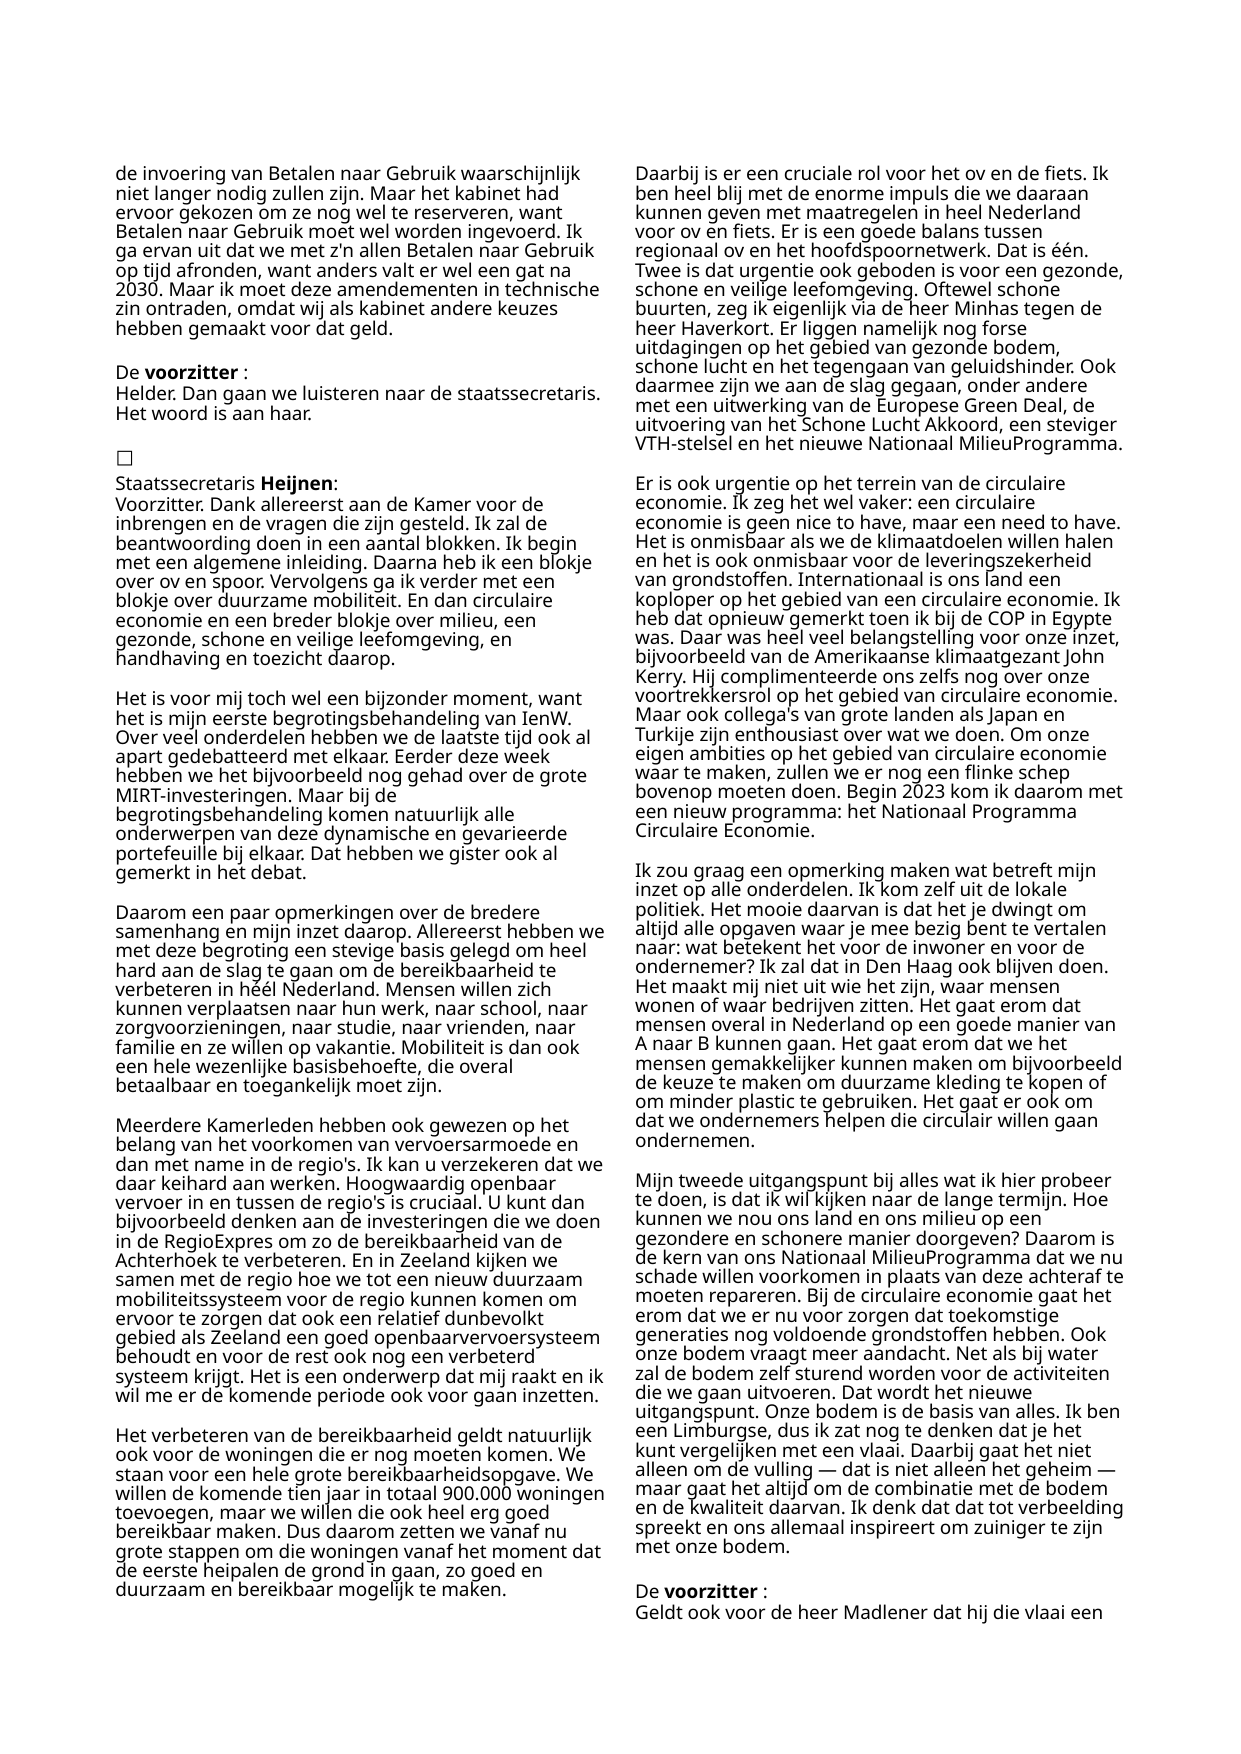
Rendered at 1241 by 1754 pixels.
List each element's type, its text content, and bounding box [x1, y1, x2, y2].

text Er is ook urgentie op het terrein van de circulaire economie. Ik zeg het wel vaker: een circulaire economie is geen nice to have, maar een need to have. Het is onmisbaar als we de klimaatdoelen willen halen en het is ook onmisbaar voor de leveringszekerheid van grondstoffen. Internationaal is ons land een koploper op het gebied van een circulaire economie. Ik heb dat opnieuw gemerkt toen ik bij de COP in Egypte was. Daar was heel veel belangstelling voor onze inzet, bijvoorbeeld van de Amerikaanse klimaatgezant John Kerry. Hij complimenteerde ons zelfs nog over onze voortrekkersrol op het gebied van circulaire economie. Maar ook collega's van grote landen als Japan en Turkije zijn enthousiast over wat we doen. Om onze eigen ambities op het gebied van circulaire economie waar te maken, zullen we er nog een flinke schep bovenop moeten doen. Begin 2023 kom ik daarom met een nieuw programma: het Nationaal Programma Circulaire Economie. [635, 475, 1125, 841]
text Helder. Dan gaan we luisteren naar de staatssecretaris. Het woord is aan haar. [115, 385, 605, 424]
text Het verbeteren van de bereikbaarheid geldt natuurlijk ook voor de woningen die er nog moeten komen. We staan voor een hele grote bereikbaarheidsopgave. We willen de komende tien jaar in totaal 900.000 woningen toevoegen, maar we willen die ook heel erg goed bereikbaar maken. Dus daarom zetten we vanaf nu grote stappen om die woningen vanaf het moment dat de eerste heipalen de grond in gaan, zo goed en duurzaam en bereikbaar mogelijk te maken. [115, 1427, 605, 1600]
text Het is voor mij toch wel een bijzonder moment, want het is mijn eerste begrotingsbehandeling van IenW. Over veel onderdelen hebben we de laatste tijd ook al apart gedebatteerd met elkaar. Eerder deze week hebben we het bijvoorbeeld nog gehad over de grote MIRT-investeringen. Maar bij de begrotingsbehandeling komen natuurlijk alle onderwerpen van deze dynamische en gevarieerde portefeuille bij elkaar. Dat hebben we gister ook al gemerkt in het debat. [115, 690, 605, 883]
text Daarom een paar opmerkingen over de bredere samenhang en mijn inzet daarop. Allereerst hebben we met deze begroting een stevige basis gelegd om heel hard aan de slag te gaan om de bereikbaarheid te verbeteren in héél Nederland. Mensen willen zich kunnen verplaatsen naar hun werk, naar school, naar zorgvoorzieningen, naar studie, naar vrienden, naar familie en ze willen op vakantie. Mobiliteit is dan ook een hele wezenlijke basisbehoefte, die overal betaalbaar en toegankelijk moet zijn. [115, 904, 605, 1096]
text Meerdere Kamerleden hebben ook gewezen op het belang van het voorkomen van vervoersarmoede en dan met name in de regio's. Ik kan u verzekeren dat we daar keihard aan werken. Hoogwaardig openbaar vervoer in en tussen de regio's is cruciaal. U kunt dan bijvoorbeeld denken aan de investeringen die we doen in de RegioExpres om zo de bereikbaarheid van de Achterhoek te verbeteren. En in Zeeland kijken we samen met de regio hoe we tot een nieuw duurzaam mobiliteitssysteem voor de regio kunnen komen om ervoor te zorgen dat ook een relatief dunbevolkt gebied als Zeeland een goed openbaarvervoersysteem behoudt en voor de rest ook nog een verbeterd systeem krijgt. Het is een onderwerp dat mij raakt en ik wil me er de komende periode ook voor gaan inzetten. [115, 1117, 605, 1406]
text Ik zou graag een opmerking maken wat betreft mijn inzet op alle onderdelen. Ik kom zelf uit de lokale politiek. Het mooie daarvan is dat het je dwingt om altijd alle opgaven waar je mee bezig bent te vertalen naar: wat betekent het voor de inwoner en voor de ondernemer? Ik zal dat in Den Haag ook blijven doen. Het maakt mij niet uit wie het zijn, waar mensen wonen of waar bedrijven zitten. Het gaat erom dat mensen overal in Nederland op een goede manier van A naar B kunnen gaan. Het gaat erom dat we het mensen gemakkelijker kunnen maken om bijvoorbeeld de keuze te maken om duurzame kleding te kopen of om minder plastic te gebruiken. Het gaat er ook om dat we ondernemers helpen die circulair willen gaan ondernemen. [635, 862, 1125, 1151]
text Staatssecretaris Heijnen: [115, 470, 605, 496]
text ⬜ [115, 445, 605, 470]
text Geldt ook voor de heer Madlener dat hij die vlaai een [635, 1604, 1125, 1623]
text de invoering van Betalen naar Gebruik waarschijnlijk niet langer nodig zullen zijn. Maar het kabinet had ervoor gekozen om ze nog wel te reserveren, want Betalen naar Gebruik moet wel worden ingevoerd. Ik ga ervan uit dat we met z'n allen Betalen naar Gebruik op tijd afronden, want anders valt er wel een gat na 2030. Maar ik moet deze amendementen in technische zin ontraden, omdat wij als kabinet andere keuzes hebben gemaakt voor dat geld. [115, 165, 605, 339]
text De voorzitter : [635, 1578, 1125, 1604]
text Mijn tweede uitgangspunt bij alles wat ik hier probeer te doen, is dat ik wil kijken naar de lange termijn. Hoe kunnen we nou ons land en ons milieu op een gezondere en schonere manier doorgeven? Daarom is de kern van ons Nationaal MilieuProgramma dat we nu schade willen voorkomen in plaats van deze achteraf te moeten repareren. Bij de circulaire economie gaat het erom dat we er nu voor zorgen dat toekomstige generaties nog voldoende grondstoffen hebben. Ook onze bodem vraagt meer aandacht. Net als bij water zal de bodem zelf sturend worden voor de activiteiten die we gaan uitvoeren. Dat wordt het nieuwe uitgangspunt. Onze bodem is de basis van alles. Ik ben een Limburgse, dus ik zat nog te denken dat je het kunt vergelijken met een vlaai. Daarbij gaat het niet alleen om de vulling — dat is niet alleen het geheim — maar gaat het altijd om de combinatie met de bodem en de kwaliteit daarvan. Ik denk dat dat tot verbeelding spreekt en ons allemaal inspireert om zuiniger te zijn met onze bodem. [635, 1172, 1125, 1557]
text Voorzitter. Dank allereerst aan de Kamer voor de inbrengen en de vragen die zijn gesteld. Ik zal de beantwoording doen in een aantal blokken. Ik begin met een algemene inleiding. Daarna heb ik een blokje over ov en spoor. Vervolgens ga ik verder met een blokje over duurzame mobiliteit. En dan circulaire economie en een breder blokje over milieu, een gezonde, schone en veilige leefomgeving, en handhaving en toezicht daarop. [115, 496, 605, 669]
text De voorzitter : [115, 359, 605, 385]
text Daarbij is er een cruciale rol voor het ov en de fiets. Ik ben heel blij met de enorme impuls die we daaraan kunnen geven met maatregelen in heel Nederland voor ov en fiets. Er is een goede balans tussen regionaal ov en het hoofdspoornetwerk. Dat is één. Twee is dat urgentie ook geboden is voor een gezonde, schone en veilige leefomgeving. Oftewel schone buurten, zeg ik eigenlijk via de heer Minhas tegen de heer Haverkort. Er liggen namelijk nog forse uitdagingen op het gebied van gezonde bodem, schone lucht en het tegengaan van geluidshinder. Ook daarmee zijn we aan de slag gegaan, onder andere met een uitwerking van de Europese Green Deal, de uitvoering van het Schone Lucht Akkoord, een steviger VTH-stelsel en het nieuwe Nationaal MilieuProgramma. [635, 165, 1125, 454]
